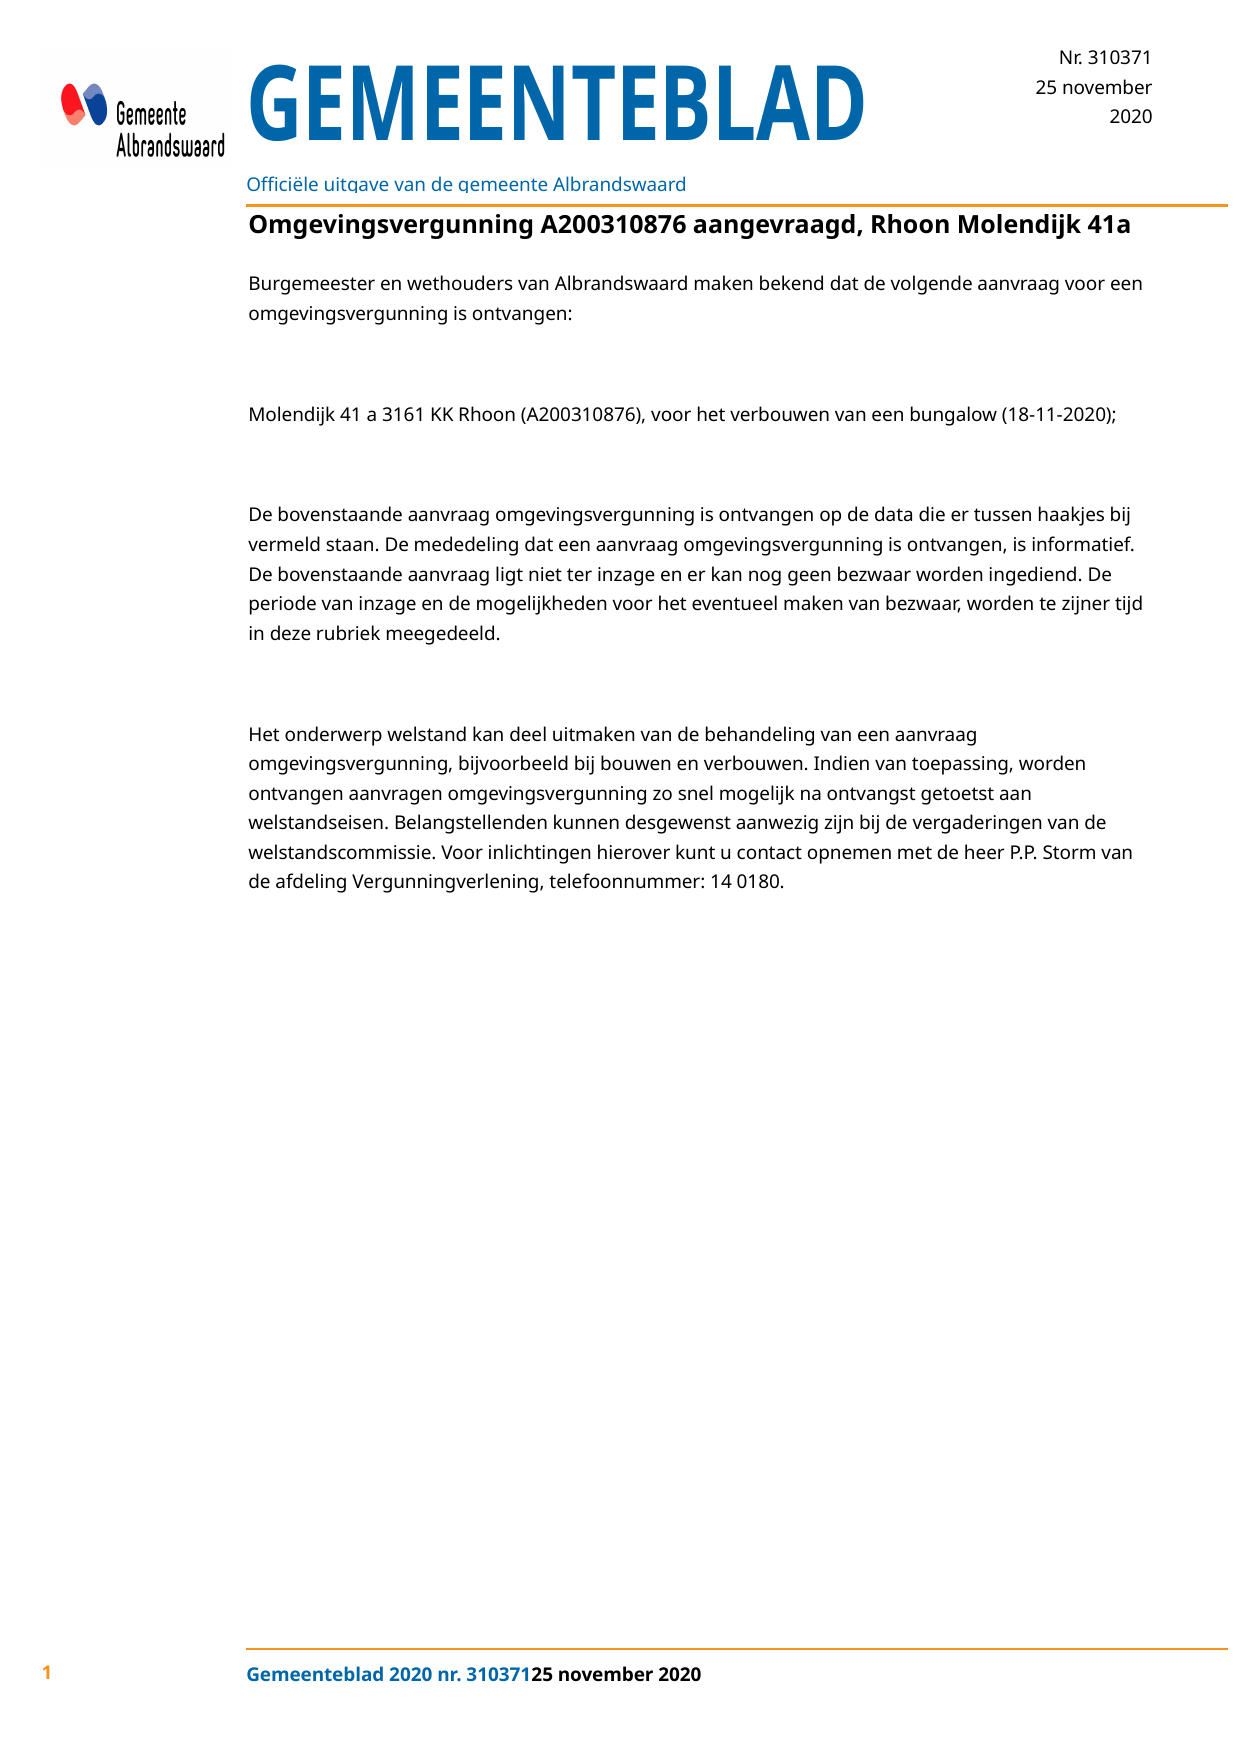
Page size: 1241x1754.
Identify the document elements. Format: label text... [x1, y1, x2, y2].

text Omgevingsvergunning A200310876 aangevraagd, Rhoon Molendijk 41a [248, 207, 1152, 241]
text De bovenstaande aanvraag omgevingsvergunning is ontvangen op de data die er tussen haakjes bij vermeld staan. De mededeling dat een aanvraag omgevingsvergunning is ontvangen, is informatief. De bovenstaande aanvraag ligt niet ter inzage en er kan nog geen bezwaar worden ingediend. De periode van inzage en de mogelijkheden voor het eventueel maken van bezwaar, worden te zijner tijd in deze rubriek meegedeeld. [248, 502, 1152, 646]
text Burgemeester en wethouders van Albrandswaard maken bekend dat de volgende aanvraag voor een omgevingsvergunning is ontvangen: [248, 270, 1152, 326]
picture [41, 47, 231, 172]
text Molendijk 41 a 3161 KK Rhoon (A200310876), voor het verbouwen van een bungalow (18-11-2020); [248, 401, 1152, 426]
text Het onderwerp welstand kan deel uitmaken van de behandeling van een aanvraag omgevingsvergunning, bijvoorbeeld bij bouwen en verbouwen. Indien van toepassing, worden ontvangen aanvragen omgevingsvergunning zo snel mogelijk na ontvangst getoetst aan welstandseisen. Belangstellenden kunnen desgewenst aanwezig zijn bij de vergaderingen van de welstandscommissie. Voor inlichtingen hierover kunt u contact opnemen met de heer P.P. Storm van de afdeling Vergunningverlening, telefoonnummer: 14 0180. [248, 721, 1152, 894]
